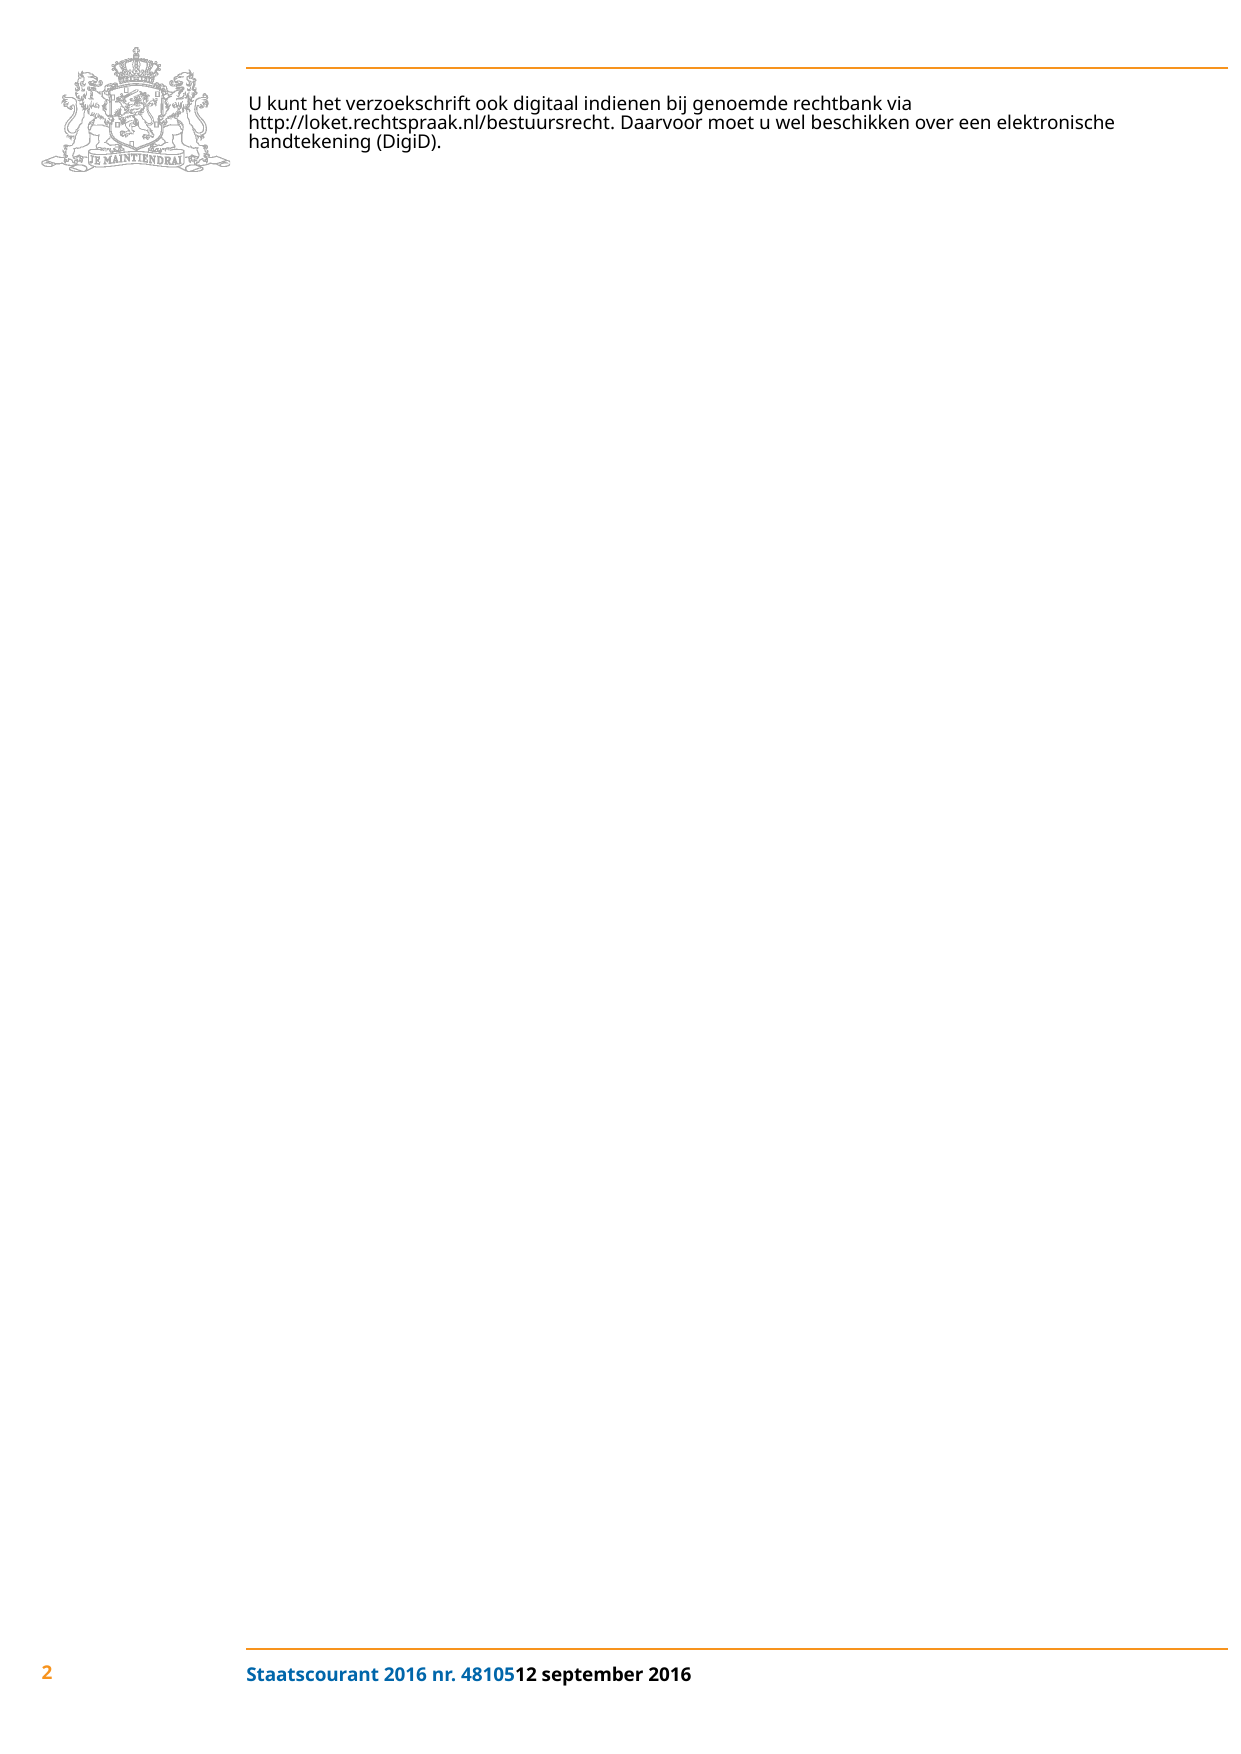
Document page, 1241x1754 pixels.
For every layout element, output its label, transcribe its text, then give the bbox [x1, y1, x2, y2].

picture [41, 47, 231, 172]
text U kunt het verzoekschrift ook digitaal indienen bij genoemde rechtbank via http://loket.rechtspraak.nl/bestuursrecht. Daarvoor moet u wel beschikken over een elektronische handtekening (DigiD). [248, 95, 1152, 153]
